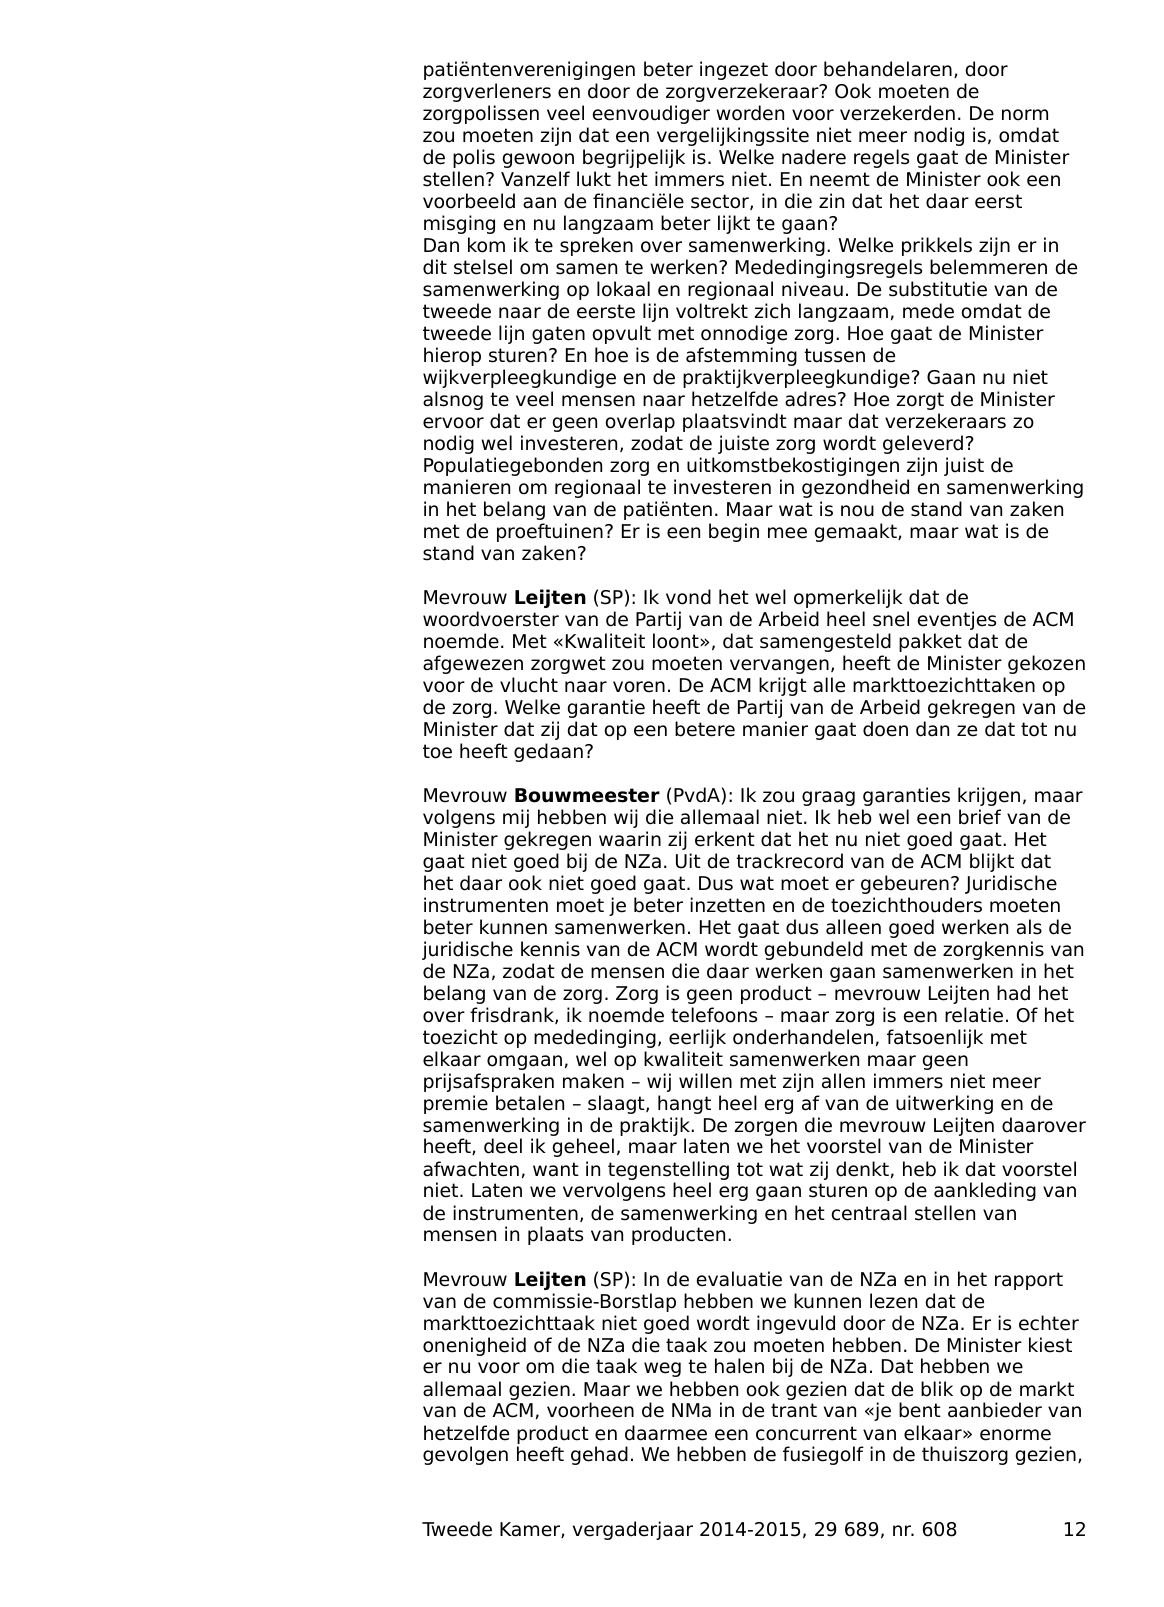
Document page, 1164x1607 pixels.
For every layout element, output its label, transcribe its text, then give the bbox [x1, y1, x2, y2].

text Mevrouw Leijten (SP): In de evaluatie van de NZa en in het rapport van de commissie-Borstlap hebben we kunnen lezen dat de markttoezichttaak niet goed wordt ingevuld door de NZa. Er is echter onenigheid of de NZa die taak zou moeten hebben. De Minister kiest er nu voor om die taak weg te halen bij de NZa. Dat hebben we allemaal gezien. Maar we hebben ook gezien dat de blik op de markt van de ACM, voorheen de NMa in de trant van «je bent aanbieder van hetzelfde product en daarmee een concurrent van elkaar» enorme gevolgen heeft gehad. We hebben de fusiegolf in de thuiszorg gezien, [422, 1268, 1087, 1466]
text Dan kom ik te spreken over samenwerking. Welke prikkels zijn er in dit stelsel om samen te werken? Mededingingsregels belemmeren de samenwerking op lokaal en regionaal niveau. De substitutie van de tweede naar de eerste lijn voltrekt zich langzaam, mede omdat de tweede lijn gaten opvult met onnodige zorg. Hoe gaat de Minister hierop sturen? En hoe is de afstemming tussen de wijkverpleegkundige en de praktijkverpleegkundige? Gaan nu niet alsnog te veel mensen naar hetzelfde adres? Hoe zorgt de Minister ervoor dat er geen overlap plaatsvindt maar dat verzekeraars zo nodig wel investeren, zodat de juiste zorg wordt geleverd? Populatiegebonden zorg en uitkomstbekostigingen zijn juist de manieren om regionaal te investeren in gezondheid en samenwerking in het belang van de patiënten. Maar wat is nou de stand van zaken met de proeftuinen? Er is een begin mee gemaakt, maar wat is de stand van zaken? [422, 235, 1087, 564]
text patiëntenverenigingen beter ingezet door behandelaren, door zorgverleners en door de zorgverzekeraar? Ook moeten de zorgpolissen veel eenvoudiger worden voor verzekerden. De norm zou moeten zijn dat een vergelijkingssite niet meer nodig is, omdat de polis gewoon begrijpelijk is. Welke nadere regels gaat de Minister stellen? Vanzelf lukt het immers niet. En neemt de Minister ook een voorbeeld aan de financiële sector, in die zin dat het daar eerst misging en nu langzaam beter lijkt te gaan? [422, 59, 1087, 235]
text Mevrouw Bouwmeester (PvdA): Ik zou graag garanties krijgen, maar volgens mij hebben wij die allemaal niet. Ik heb wel een brief van de Minister gekregen waarin zij erkent dat het nu niet goed gaat. Het gaat niet goed bij de NZa. Uit de trackrecord van de ACM blijkt dat het daar ook niet goed gaat. Dus wat moet er gebeuren? Juridische instrumenten moet je beter inzetten en de toezichthouders moeten beter kunnen samenwerken. Het gaat dus alleen goed werken als de juridische kennis van de ACM wordt gebundeld met de zorgkennis van de NZa, zodat de mensen die daar werken gaan samenwerken in het belang van de zorg. Zorg is geen product – mevrouw Leijten had het over frisdrank, ik noemde telefoons – maar zorg is een relatie. Of het toezicht op mededinging, eerlijk onderhandelen, fatsoenlijk met elkaar omgaan, wel op kwaliteit samenwerken maar geen prijsafspraken maken – wij willen met zijn allen immers niet meer premie betalen – slaagt, hangt heel erg af van de uitwerking en de samenwerking in de praktijk. De zorgen die mevrouw Leijten daarover heeft, deel ik geheel, maar laten we het voorstel van de Minister afwachten, want in tegenstelling tot wat zij denkt, heb ik dat voorstel niet. Laten we vervolgens heel erg gaan sturen op de aankleding van de instrumenten, de samenwerking en het centraal stellen van mensen in plaats van producten. [422, 785, 1087, 1246]
text Mevrouw Leijten (SP): Ik vond het wel opmerkelijk dat de woordvoerster van de Partij van de Arbeid heel snel eventjes de ACM noemde. Met «Kwaliteit loont», dat samengesteld pakket dat de afgewezen zorgwet zou moeten vervangen, heeft de Minister gekozen voor de vlucht naar voren. De ACM krijgt alle markttoezichttaken op de zorg. Welke garantie heeft de Partij van de Arbeid gekregen van de Minister dat zij dat op een betere manier gaat doen dan ze dat tot nu toe heeft gedaan? [422, 587, 1087, 763]
